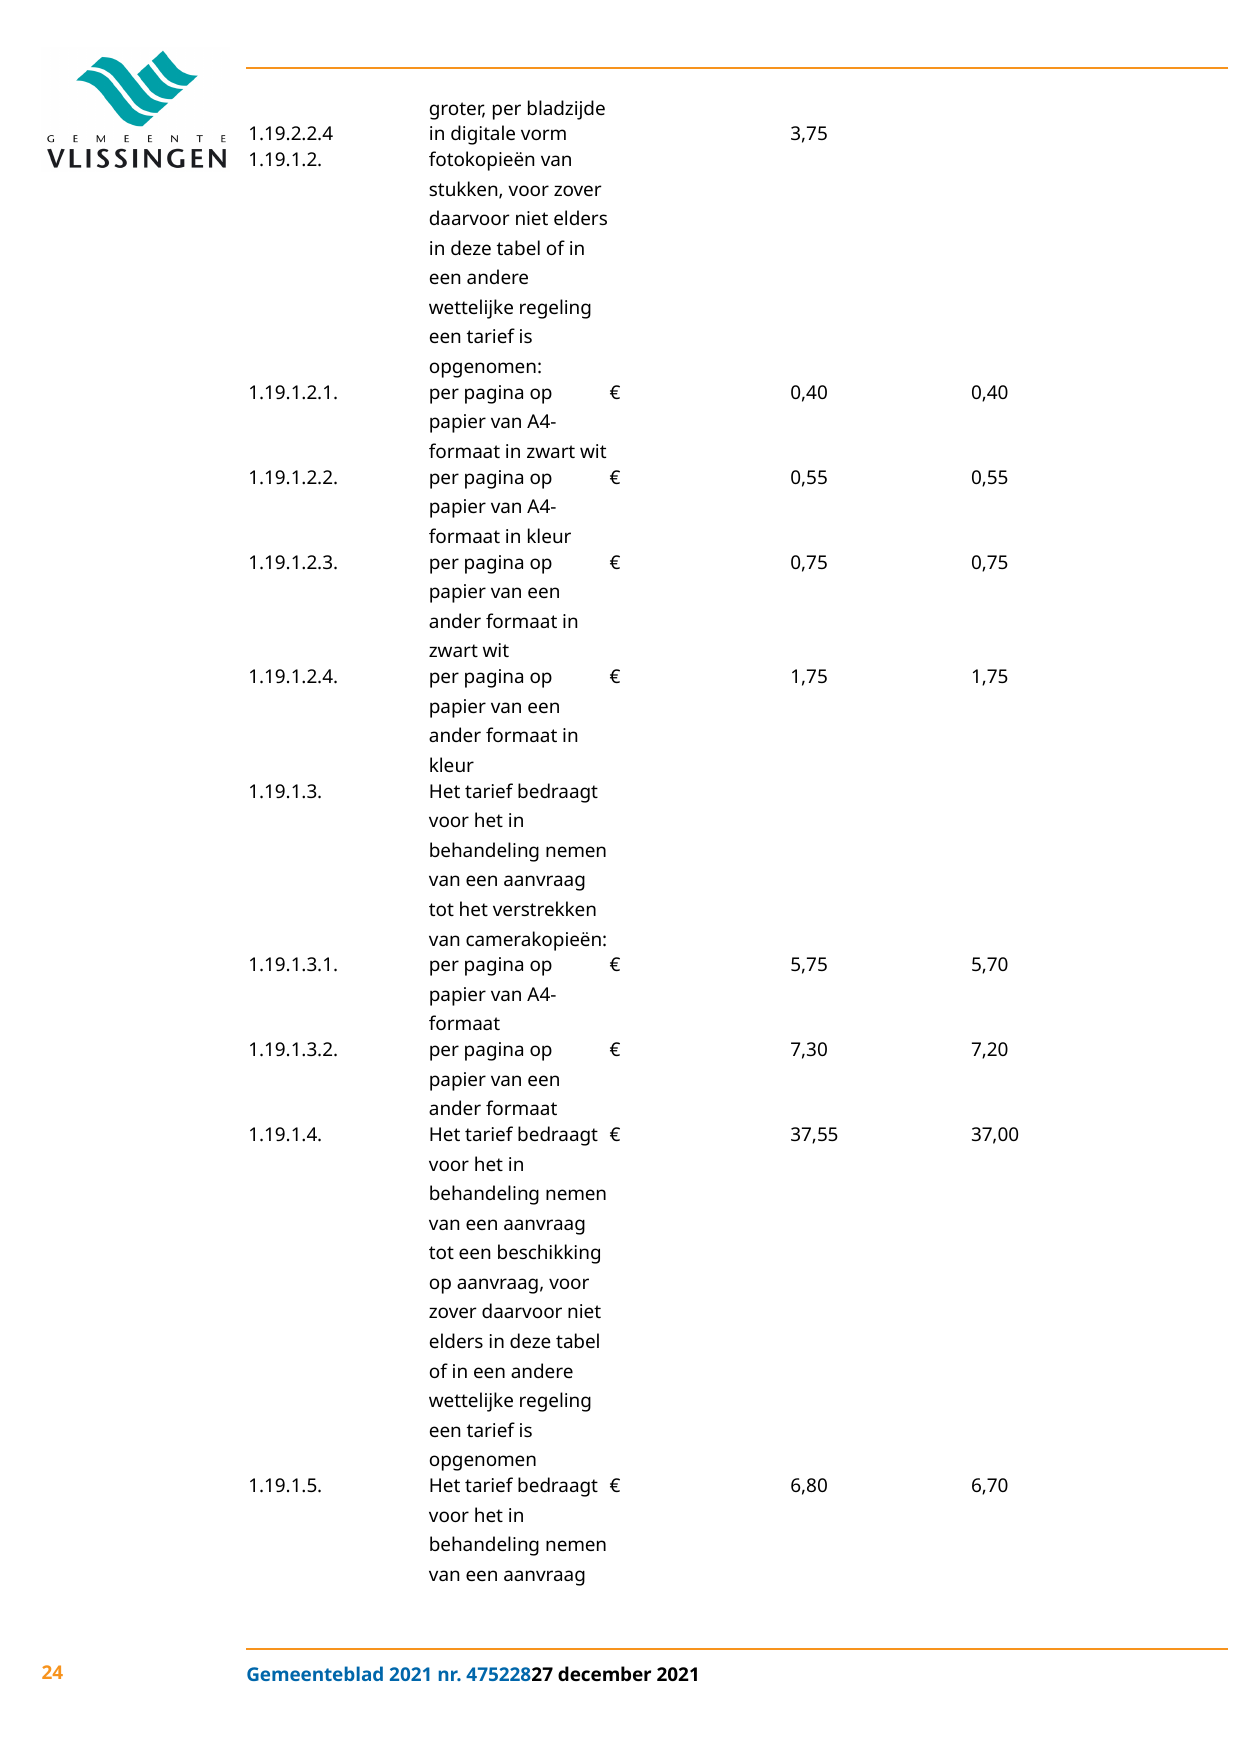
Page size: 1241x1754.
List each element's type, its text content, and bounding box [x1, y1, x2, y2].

table_cell 1.19.1.5. [248, 1473, 429, 1587]
table_cell 1.19.1.2. [248, 146, 429, 379]
table_cell 1.19.1.2.3. [248, 549, 429, 663]
table_cell 1.19.1.2.1. [248, 379, 429, 464]
table_cell [790, 778, 971, 951]
table_cell per pagina op papier van een ander formaat in kleur [429, 663, 609, 778]
table_cell 1.19.1.2.4. [248, 663, 429, 778]
table_cell 1.19.1.3.1. [248, 951, 429, 1036]
table_cell 1.19.1.3. [248, 778, 429, 951]
table_cell € [609, 379, 790, 464]
table_cell 0,75 [790, 549, 971, 663]
table_cell 7,30 [790, 1036, 971, 1121]
table_cell 6,70 [971, 1473, 1152, 1587]
table_cell Het tarief bedraagt voor het in behandeling nemen van een aanvraag tot het verstrekken van camerakopieën: [429, 778, 609, 951]
table_cell 1.19.1.4. [248, 1121, 429, 1472]
table_cell [790, 146, 971, 379]
table_cell 5,70 [971, 951, 1152, 1036]
table_cell 1.19.2.2.4 [248, 121, 429, 146]
table_cell [609, 778, 790, 951]
table_cell 0,75 [971, 549, 1152, 663]
table_cell groter, per bladzijde [429, 95, 609, 121]
table_cell 37,00 [971, 1121, 1152, 1472]
table_cell 1,75 [790, 663, 971, 778]
table_cell [609, 146, 790, 379]
table_cell [609, 121, 790, 146]
table_cell 1.19.1.3.2. [248, 1036, 429, 1121]
table_cell [971, 146, 1152, 379]
table_cell 0,55 [971, 464, 1152, 549]
table_cell 5,75 [790, 951, 971, 1036]
table_cell per pagina op papier van A4-formaat in kleur [429, 464, 609, 549]
table_cell 0,40 [790, 379, 971, 464]
picture [41, 47, 231, 172]
table_cell per pagina op papier van een ander formaat in zwart wit [429, 549, 609, 663]
table_cell 6,80 [790, 1473, 971, 1587]
table_cell 7,20 [971, 1036, 1152, 1121]
table_cell 3,75 [790, 121, 971, 146]
table_cell [971, 95, 1152, 121]
table_cell 1.19.1.2.2. [248, 464, 429, 549]
table_cell 1,75 [971, 663, 1152, 778]
table_cell per pagina op papier van A4-formaat [429, 951, 609, 1036]
table_cell in digitale vorm [429, 121, 609, 146]
table_cell 0,40 [971, 379, 1152, 464]
table_cell Het tarief bedraagt voor het in behandeling nemen van een aanvraag tot een beschikking op aanvraag, voor zover daarvoor niet elders in deze tabel of in een andere wettelijke regeling een tarief is opgenomen [429, 1121, 609, 1472]
table_cell 0,55 [790, 464, 971, 549]
table_cell € [609, 1121, 790, 1472]
table_cell € [609, 1473, 790, 1587]
table_cell [248, 95, 429, 121]
table_cell € [609, 464, 790, 549]
table_cell [971, 121, 1152, 146]
table_cell € [609, 1036, 790, 1121]
table_cell 37,55 [790, 1121, 971, 1472]
table_cell [971, 778, 1152, 951]
table_cell [609, 95, 790, 121]
table_cell € [609, 663, 790, 778]
table_cell fotokopieën van stukken, voor zover daarvoor niet elders in deze tabel of in een andere wettelijke regeling een tarief is opgenomen: [429, 146, 609, 379]
table_cell per pagina op papier van een ander formaat [429, 1036, 609, 1121]
table_cell [790, 95, 971, 121]
table_cell € [609, 951, 790, 1036]
table_cell per pagina op papier van A4-formaat in zwart wit [429, 379, 609, 464]
table_cell Het tarief bedraagt voor het in behandeling nemen van een aanvraag [429, 1473, 609, 1587]
table_cell € [609, 549, 790, 663]
